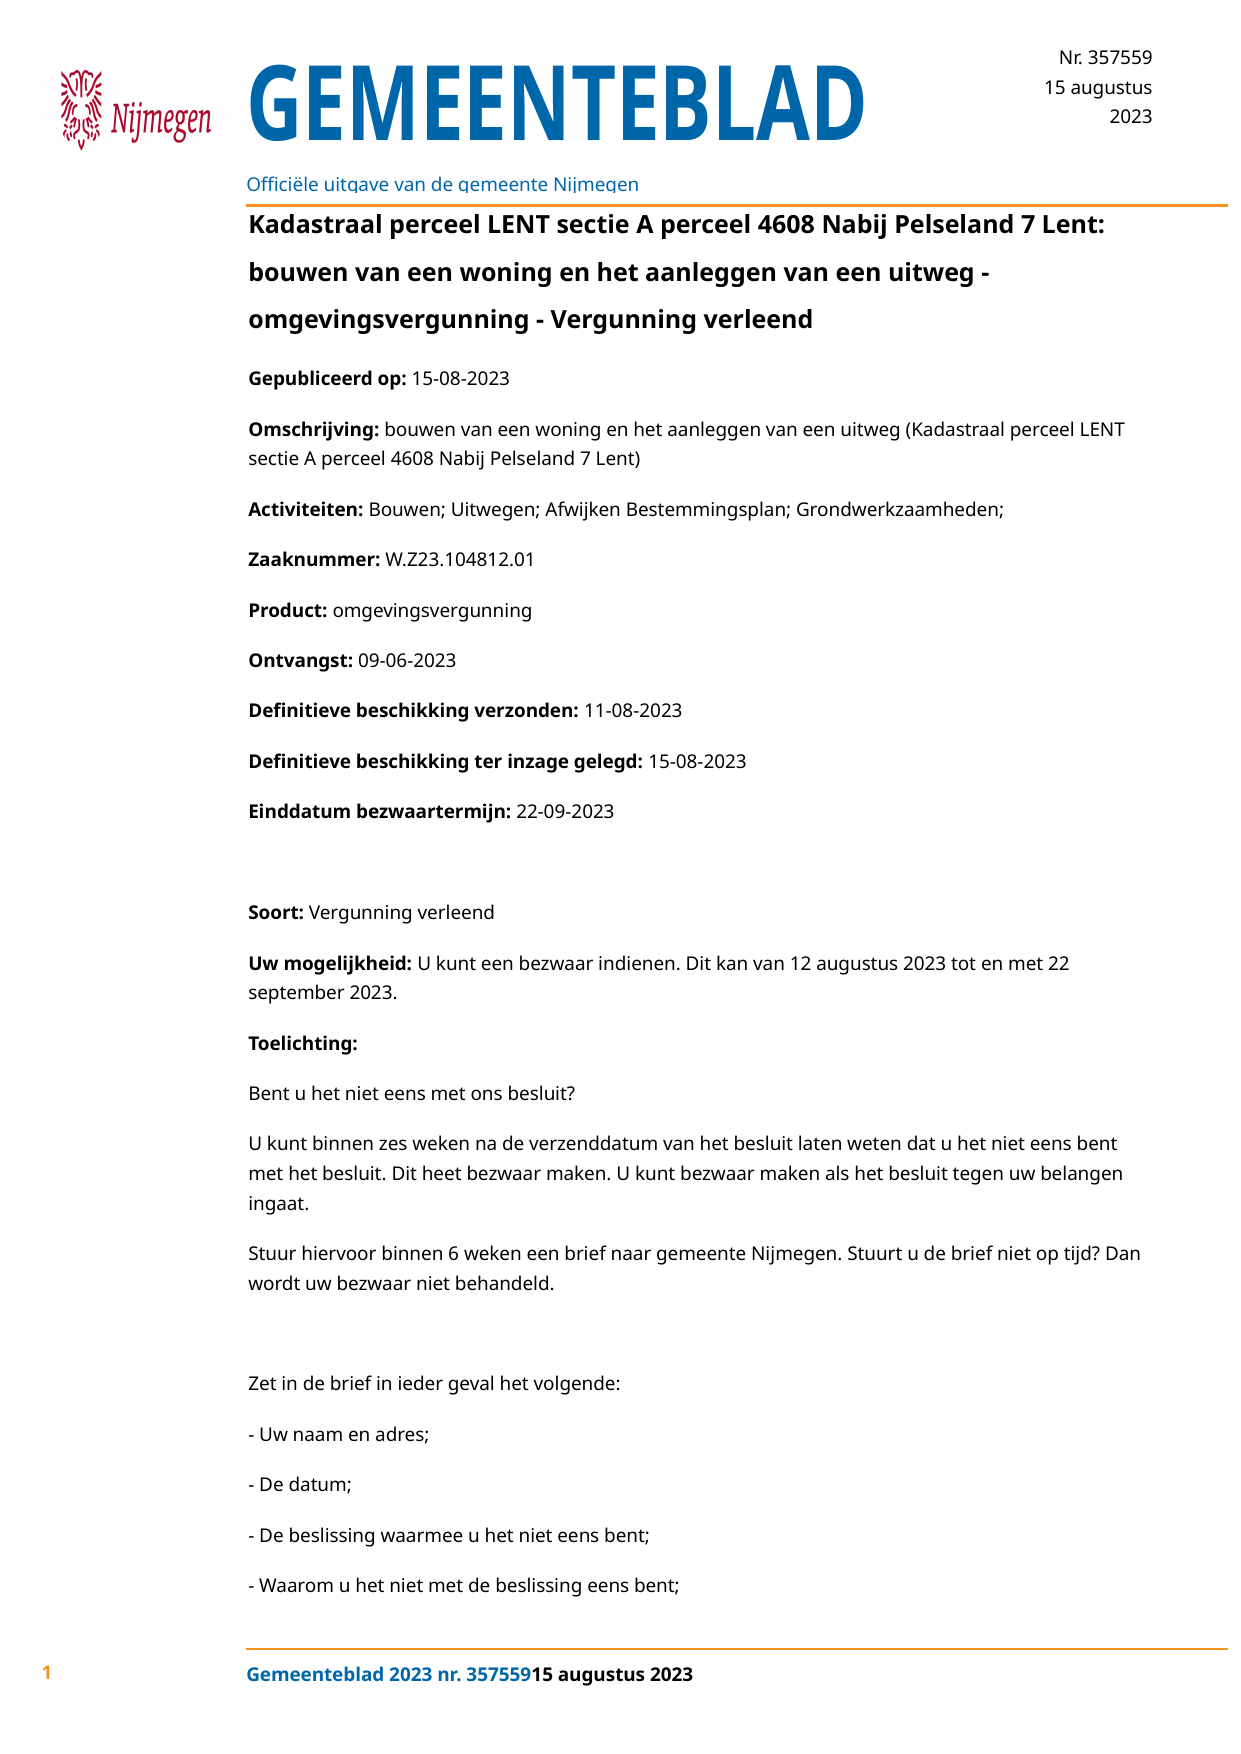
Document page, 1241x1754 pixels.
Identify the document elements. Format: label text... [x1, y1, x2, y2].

text Activiteiten: Bouwen; Uitwegen; Afwijken Bestemmingsplan; Grondwerkzaamheden; [248, 496, 1152, 522]
text Gepubliceerd op: 15-08-2023 [248, 366, 1152, 391]
picture [41, 47, 231, 172]
text Uw mogelijkheid: U kunt een bezwaar indienen. Dit kan van 12 augustus 2023 tot en met 22 september 2023. [248, 950, 1152, 1005]
text - De datum; [248, 1471, 1152, 1497]
text Bent u het niet eens met ons besluit? [248, 1080, 1152, 1106]
text Definitieve beschikking ter inzage gelegd: 15-08-2023 [248, 748, 1152, 774]
text Ontvangst: 09-06-2023 [248, 647, 1152, 673]
text - Uw naam en adres; [248, 1421, 1152, 1447]
text Stuur hiervoor binnen 6 weken een brief naar gemeente Nijmegen. Stuurt u de brief niet op tijd? Dan wordt uw bezwaar niet behandeld. [248, 1240, 1152, 1295]
text Einddatum bezwaartermijn: 22-09-2023 [248, 798, 1152, 824]
text - De beslissing waarmee u het niet eens bent; [248, 1522, 1152, 1547]
text Kadastraal perceel LENT sectie A perceel 4608 Nabij Pelseland 7 Lent: bouwen van een woning en het aanleggen van een uitweg - omgevingsvergunning - Vergunning verleend [248, 207, 1152, 336]
text Soort: Vergunning verleend [248, 899, 1152, 925]
text Zet in de brief in ieder geval het volgende: [248, 1371, 1152, 1396]
text Product: omgevingsvergunning [248, 597, 1152, 622]
text Omschrijving: bouwen van een woning en het aanleggen van een uitweg (Kadastraal perceel LENT sectie A perceel 4608 Nabij Pelseland 7 Lent) [248, 416, 1152, 471]
text U kunt binnen zes weken na de verzenddatum van het besluit laten weten dat u het niet eens bent met het besluit. Dit heet bezwaar maken. U kunt bezwaar maken als het besluit tegen uw belangen ingaat. [248, 1131, 1152, 1215]
text Zaaknummer: W.Z23.104812.01 [248, 546, 1152, 572]
text - Waarom u het niet met de beslissing eens bent; [248, 1572, 1152, 1598]
text Definitieve beschikking verzonden: 11-08-2023 [248, 698, 1152, 723]
text Toelichting: [248, 1030, 1152, 1055]
